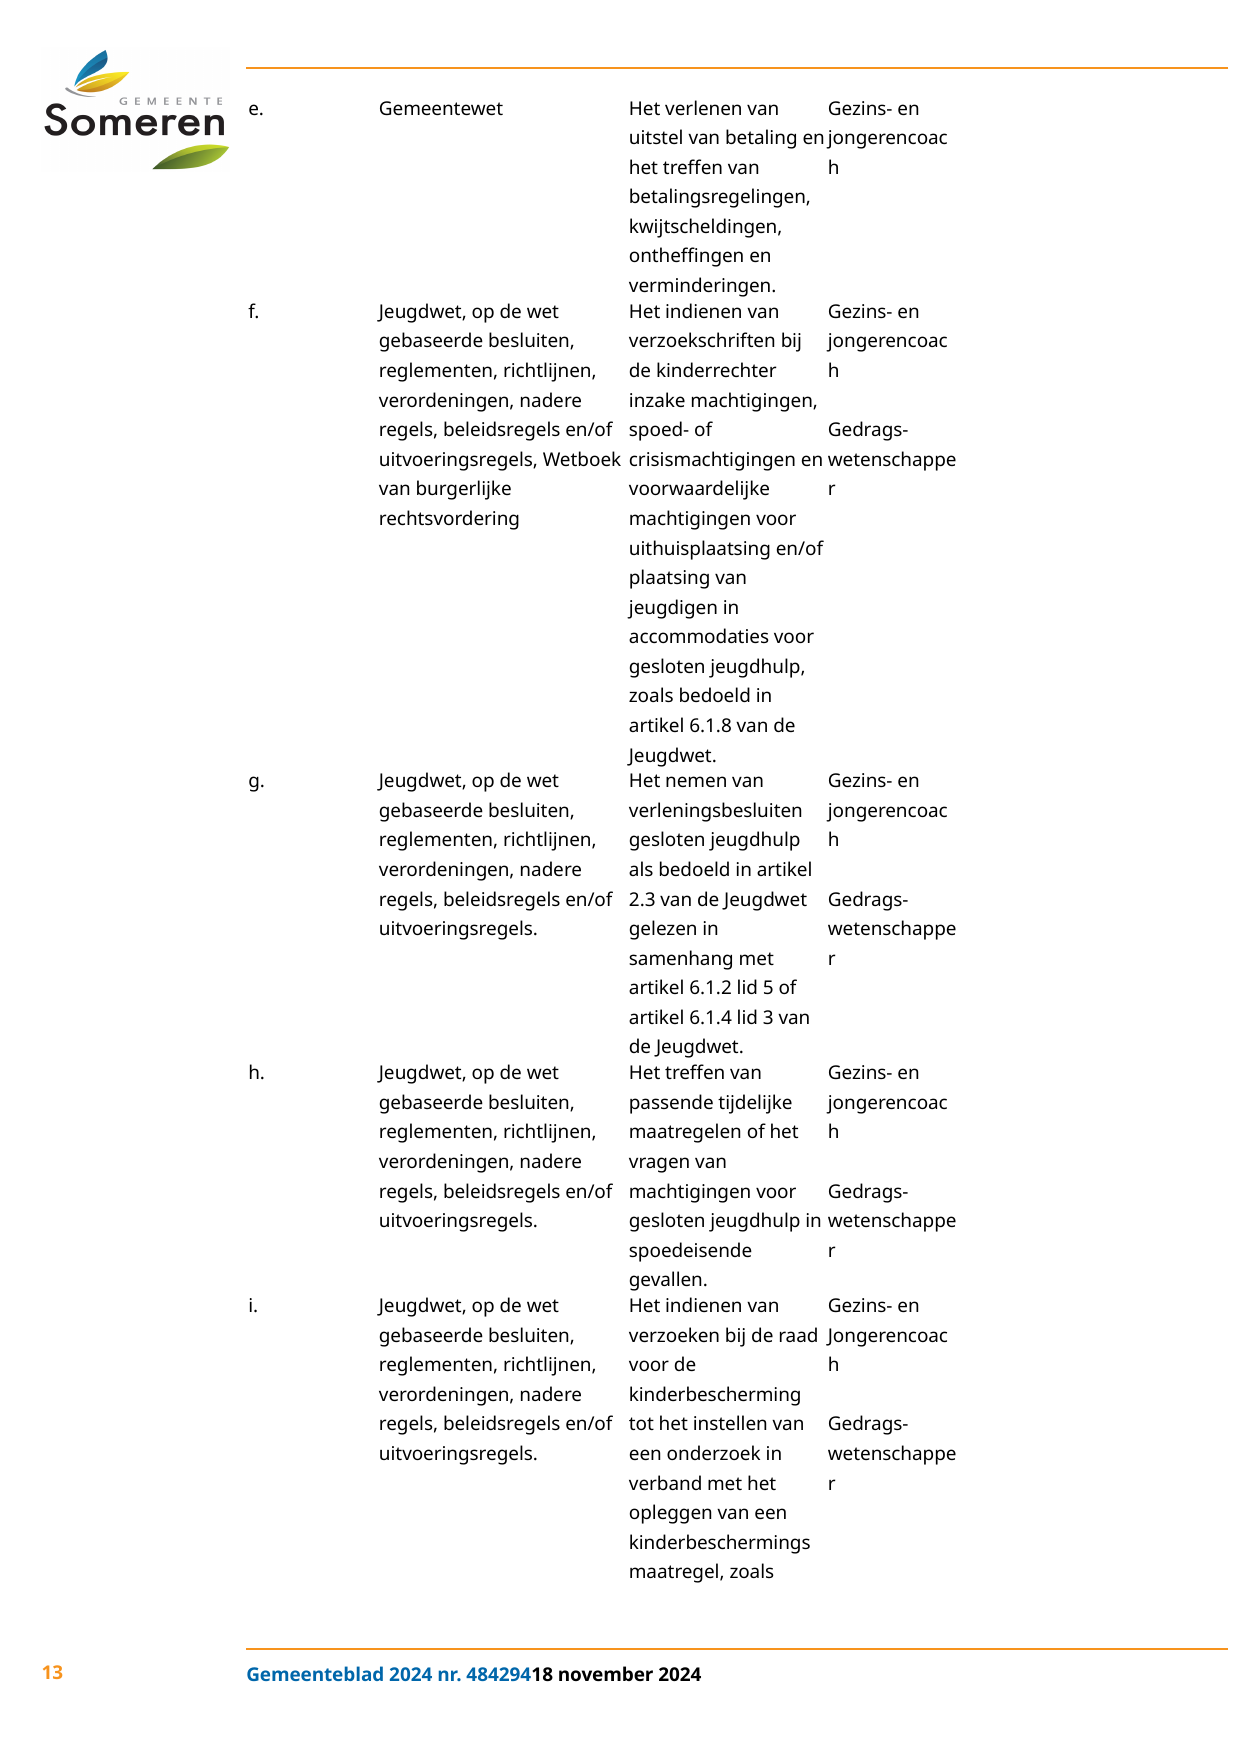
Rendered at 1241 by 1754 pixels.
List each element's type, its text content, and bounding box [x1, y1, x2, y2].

table_cell Gezins- en Jongerencoach Gedrags- wetenschapper [828, 1292, 958, 1584]
table_cell Gemeentewet [379, 95, 629, 298]
table_cell [958, 1292, 1152, 1584]
table_cell g. [248, 768, 379, 1059]
table_cell Jeugdwet, op de wet gebaseerde besluiten, reglementen, richtlijnen, verordeningen, nadere regels, beleidsregels en/of uitvoeringsregels. [379, 768, 629, 1059]
table_cell Jeugdwet, op de wet gebaseerde besluiten, reglementen, richtlijnen, verordeningen, nadere regels, beleidsregels en/of uitvoeringsregels, Wetboek van burgerlijke rechtsvordering [379, 298, 629, 767]
table_cell Het verlenen van uitstel van betaling en het treffen van betalingsregelingen, kwijtscheldingen, ontheffingen en verminderingen. [629, 95, 828, 298]
table_cell i. [248, 1292, 379, 1584]
table_cell Gezins- en jongerencoach Gedrags- wetenschapper [828, 1060, 958, 1292]
table_cell Het treffen van passende tijdelijke maatregelen of het vragen van machtigingen voor gesloten jeugdhulp in spoedeisende gevallen. [629, 1060, 828, 1292]
table_cell e. [248, 95, 379, 298]
table_cell h. [248, 1060, 379, 1292]
table_cell Het indienen van verzoekschriften bij de kinderrechter inzake machtigingen, spoed- of crisismachtigingen en voorwaardelijke machtigingen voor uithuisplaatsing en/of plaatsing van jeugdigen in accommodaties voor gesloten jeugdhulp, zoals bedoeld in artikel 6.1.8 van de Jeugdwet. [629, 298, 828, 767]
table_cell Het indienen van verzoeken bij de raad voor de kinderbescherming tot het instellen van een onderzoek in verband met het opleggen van een kinderbeschermingsmaatregel, zoals [629, 1292, 828, 1584]
table_cell Gezins- en jongerencoach Gedrags-wetenschapper [828, 298, 958, 767]
table_cell [958, 95, 1152, 298]
table_cell [958, 1060, 1152, 1292]
table_cell Gezins- en jongerencoach Gedrags- wetenschapper [828, 768, 958, 1059]
table_cell f. [248, 298, 379, 767]
table_cell Jeugdwet, op de wet gebaseerde besluiten, reglementen, richtlijnen, verordeningen, nadere regels, beleidsregels en/of uitvoeringsregels. [379, 1292, 629, 1584]
table_cell [958, 768, 1152, 1059]
table_cell [958, 298, 1152, 767]
picture [41, 47, 231, 172]
table_cell Het nemen van verleningsbesluiten gesloten jeugdhulp als bedoeld in artikel 2.3 van de Jeugdwet gelezen in samenhang met artikel 6.1.2 lid 5 of artikel 6.1.4 lid 3 van de Jeugdwet. [629, 768, 828, 1059]
table_cell Gezins- en jongerencoach [828, 95, 958, 298]
table_cell Jeugdwet, op de wet gebaseerde besluiten, reglementen, richtlijnen, verordeningen, nadere regels, beleidsregels en/of uitvoeringsregels. [379, 1060, 629, 1292]
